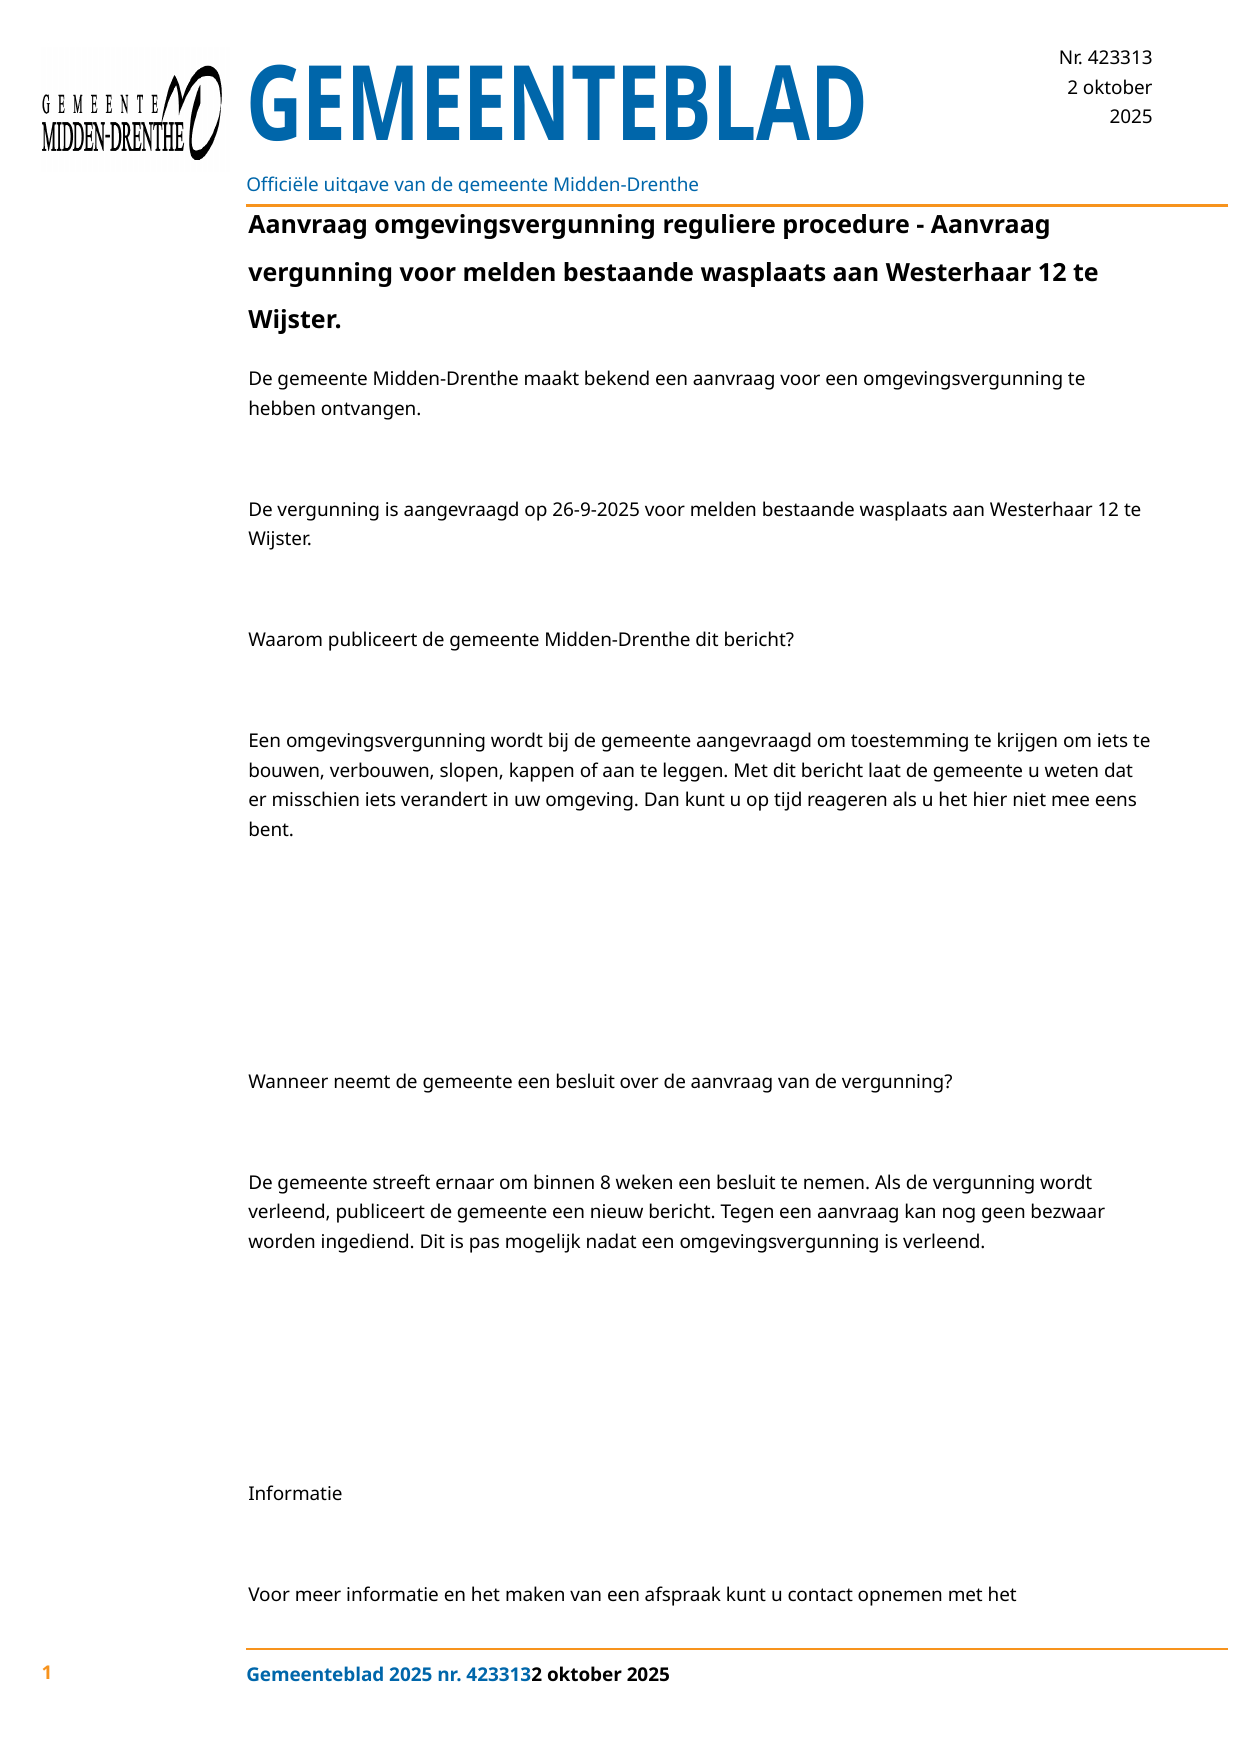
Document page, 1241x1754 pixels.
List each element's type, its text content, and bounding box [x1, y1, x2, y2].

text Een omgevingsvergunning wordt bij de gemeente aangevraagd om toestemming te krijgen om iets te bouwen, verbouwen, slopen, kappen of aan te leggen. Met dit bericht laat de gemeente u weten dat er misschien iets verandert in uw omgeving. Dan kunt u op tijd reageren als u het hier niet mee eens bent. [248, 727, 1152, 842]
text Aanvraag omgevingsvergunning reguliere procedure - Aanvraag vergunning voor melden bestaande wasplaats aan Westerhaar 12 te Wijster. [248, 207, 1152, 336]
text De gemeente streeft ernaar om binnen 8 weken een besluit te nemen. Als de vergunning wordt verleend, publiceert de gemeente een nieuw bericht. Tegen een aanvraag kan nog geen bezwaar worden ingediend. Dit is pas mogelijk nadat een omgevingsvergunning is verleend. [248, 1169, 1152, 1254]
text Voor meer informatie en het maken van een afspraak kunt u contact opnemen met het [248, 1581, 1152, 1607]
text De gemeente Midden-Drenthe maakt bekend een aanvraag voor een omgevingsvergunning te hebben ontvangen. [248, 366, 1152, 421]
text Waarom publiceert de gemeente Midden-Drenthe dit bericht? [248, 626, 1152, 652]
text Wanneer neemt de gemeente een besluit over de aanvraag van de vergunning? [248, 1068, 1152, 1094]
text Informatie [248, 1480, 1152, 1506]
picture [41, 47, 231, 172]
text De vergunning is aangevraagd op 26-9-2025 voor melden bestaande wasplaats aan Westerhaar 12 te Wijster. [248, 496, 1152, 551]
